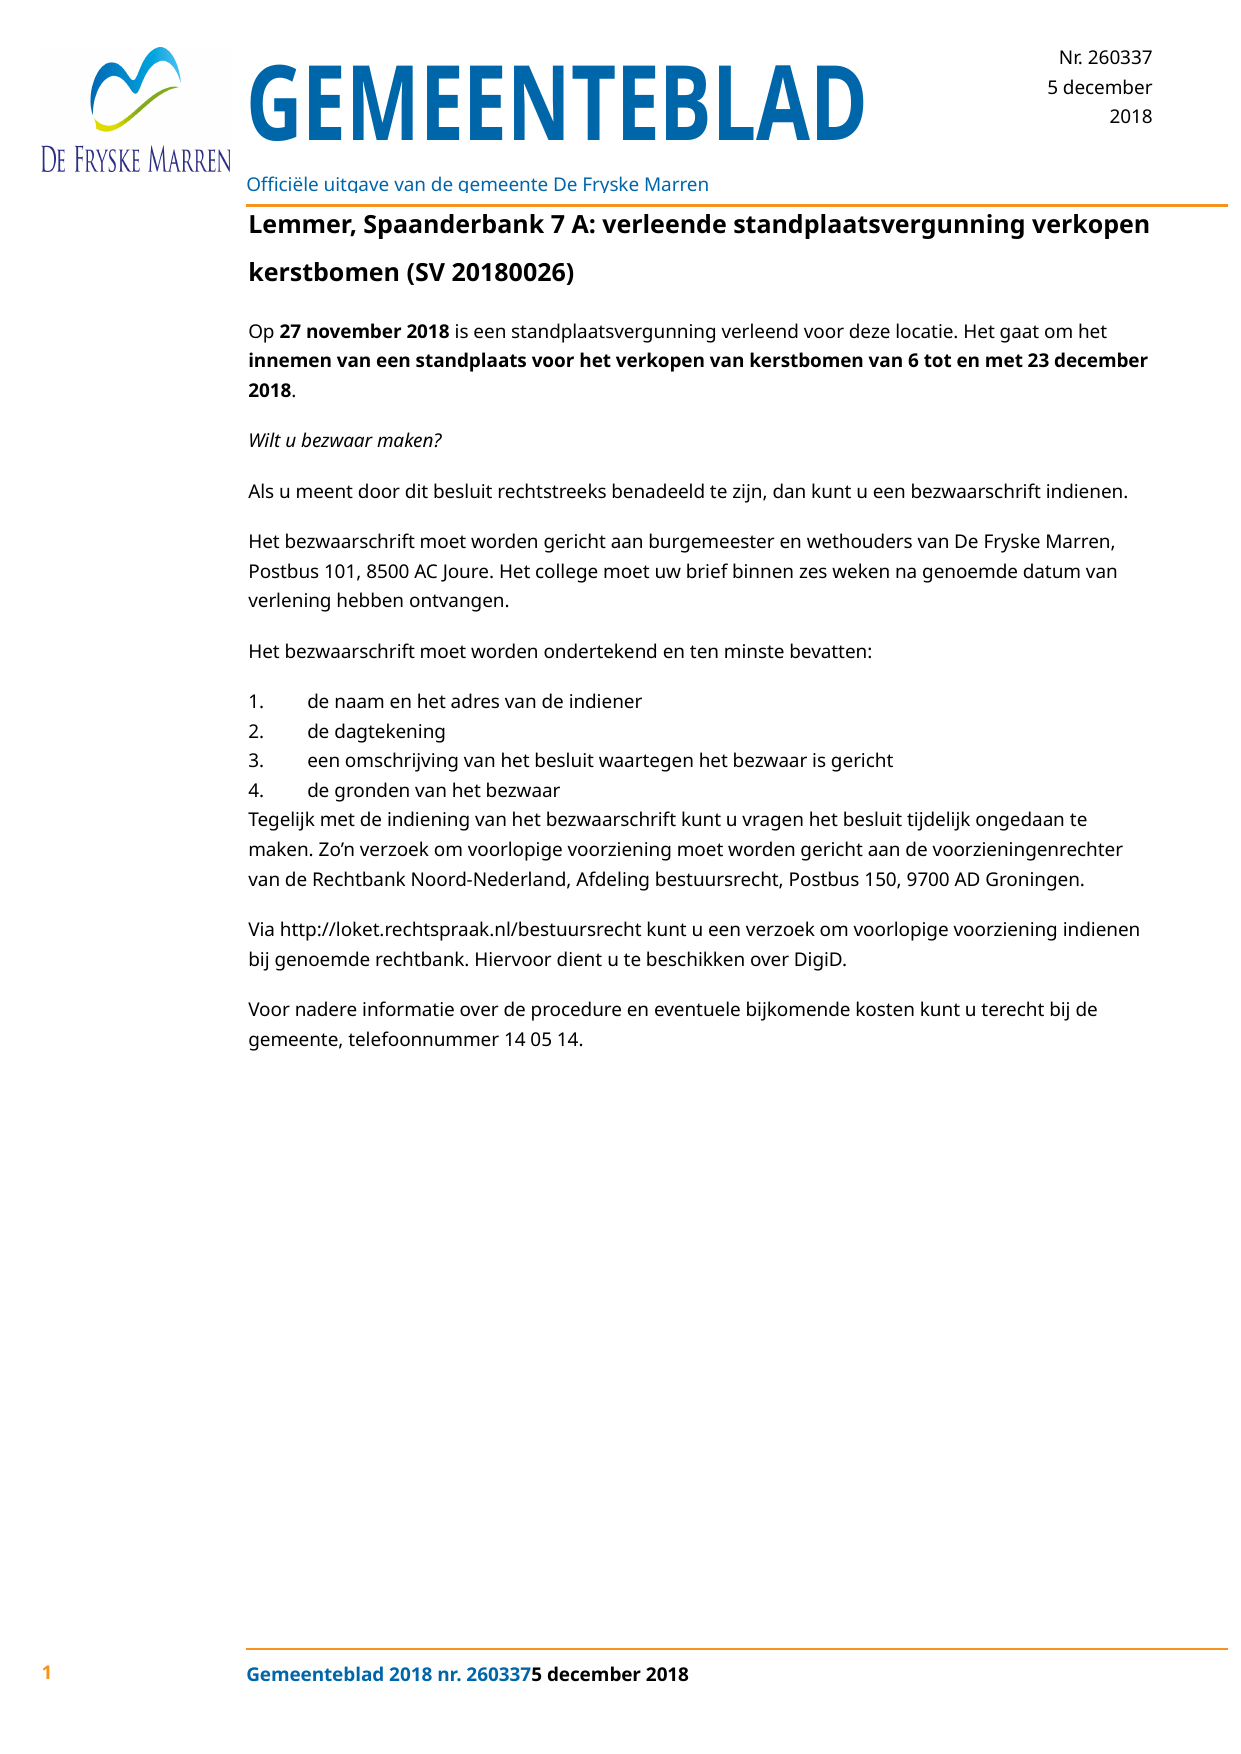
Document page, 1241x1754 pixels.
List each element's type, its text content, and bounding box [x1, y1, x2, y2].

list de naam en het adres van de indiener [248, 688, 1152, 714]
text Lemmer, Spaanderbank 7 A: verleende standplaatsvergunning verkopen kerstbomen (SV 20180026) [248, 207, 1152, 288]
text Tegelijk met de indiening van het bezwaarschrift kunt u vragen het besluit tijdelijk ongedaan te maken. Zo’n verzoek om voorlopige voorziening moet worden gericht aan de voorzieningenrechter van de Rechtbank Noord-Nederland, Afdeling bestuursrecht, Postbus 150, 9700 AD Groningen. [248, 807, 1152, 892]
list de gronden van het bezwaar [248, 777, 1152, 803]
text Het bezwaarschrift moet worden ondertekend en ten minste bevatten: [248, 638, 1152, 664]
text Het bezwaarschrift moet worden gericht aan burgemeester en wethouders van De Fryske Marren, Postbus 101, 8500 AC Joure. Het college moet uw brief binnen zes weken na genoemde datum van verlening hebben ontvangen. [248, 528, 1152, 613]
text Wilt u bezwaar maken? [248, 427, 1152, 453]
text Op 27 november 2018 is een standplaatsvergunning verleend voor deze locatie. Het gaat om het innemen van een standplaats voor het verkopen van kerstbomen van 6 tot en met 23 december 2018. [248, 318, 1152, 403]
text Als u meent door dit besluit rechtstreeks benadeeld te zijn, dan kunt u een bezwaarschrift indienen. [248, 478, 1152, 504]
text Via http://loket.rechtspraak.nl/bestuursrecht kunt u een verzoek om voorlopige voorziening indienen bij genoemde rechtbank. Hiervoor dient u te beschikken over DigiD. [248, 916, 1152, 972]
list een omschrijving van het besluit waartegen het bezwaar is gericht [248, 747, 1152, 773]
text Voor nadere informatie over de procedure en eventuele bijkomende kosten kunt u terecht bij de gemeente, telefoonnummer 14 05 14. [248, 996, 1152, 1052]
picture [41, 47, 231, 172]
list de dagtekening [248, 718, 1152, 744]
